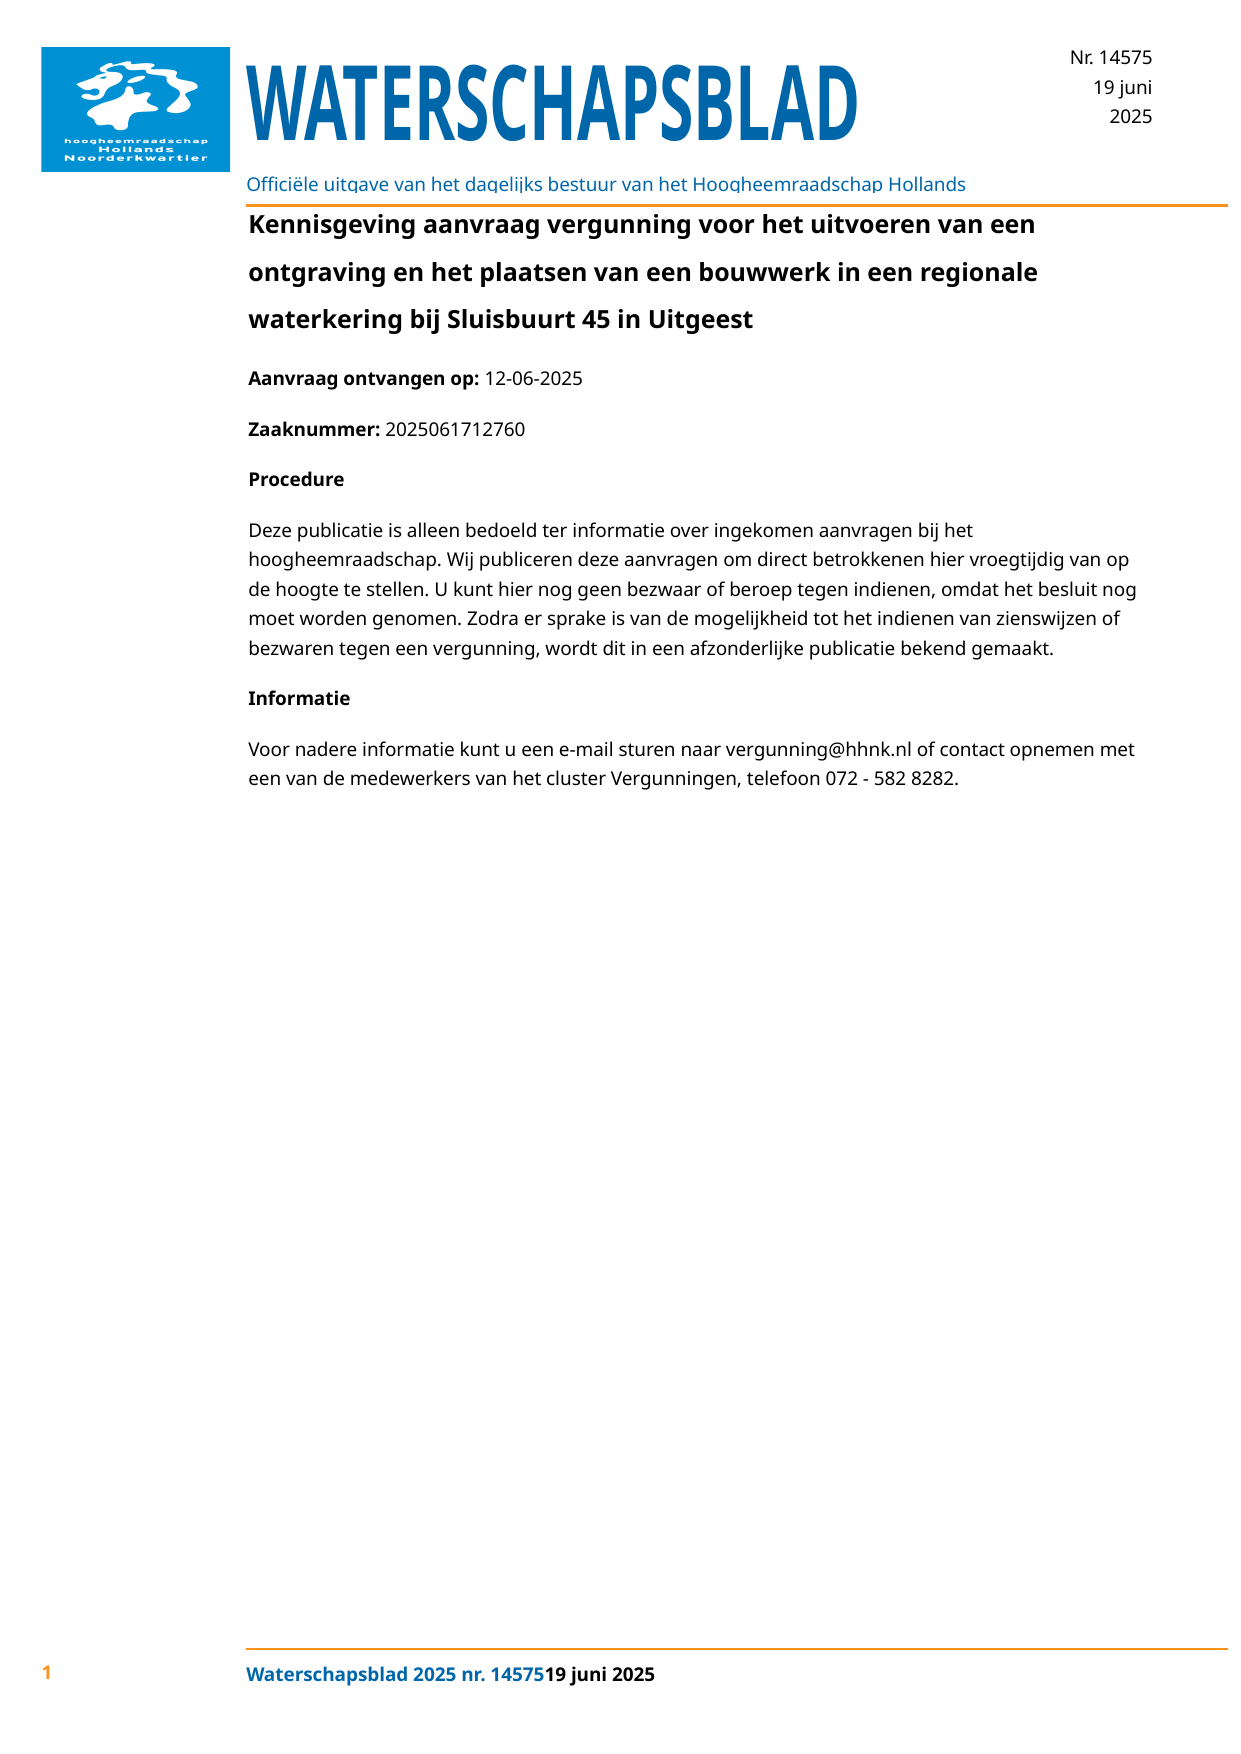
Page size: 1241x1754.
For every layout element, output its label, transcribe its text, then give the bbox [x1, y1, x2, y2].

picture [78, 64, 122, 99]
picture [88, 87, 157, 130]
text Voor nadere informatie kunt u een e-mail sturen naar vergunning@hhnk.nl of contact opnemen met een van de medewerkers van het cluster Vergunningen, telefoon 072 - 582 8282. [248, 736, 1152, 791]
text Aanvraag ontvangen op: 12-06-2025 [248, 366, 1152, 391]
text Informatie [248, 686, 1152, 711]
text Zaaknummer: 2025061712760 [248, 416, 1152, 442]
picture [129, 76, 144, 82]
text Kennisgeving aanvraag vergunning voor het uitvoeren van een ontgraving en het plaatsen van een bouwwerk in een regionale waterkering bij Sluisbuurt 45 in Uitgeest [248, 207, 1152, 336]
picture [118, 62, 197, 112]
text Procedure [248, 466, 1152, 492]
text Deze publicatie is alleen bedoeld ter informatie over ingekomen aanvragen bij het hoogheemraadschap. Wij publiceren deze aanvragen om direct betrokkenen hier vroegtijdig van op de hoogte te stellen. U kunt hier nog geen bezwaar of beroep tegen indienen, omdat het besluit nog moet worden genomen. Zodra er sprake is van de mogelijkheid tot het indienen van zienswijzen of bezwaren tegen een vergunning, wordt dit in een afzonderlijke publicatie bekend gemaakt. [248, 517, 1152, 661]
